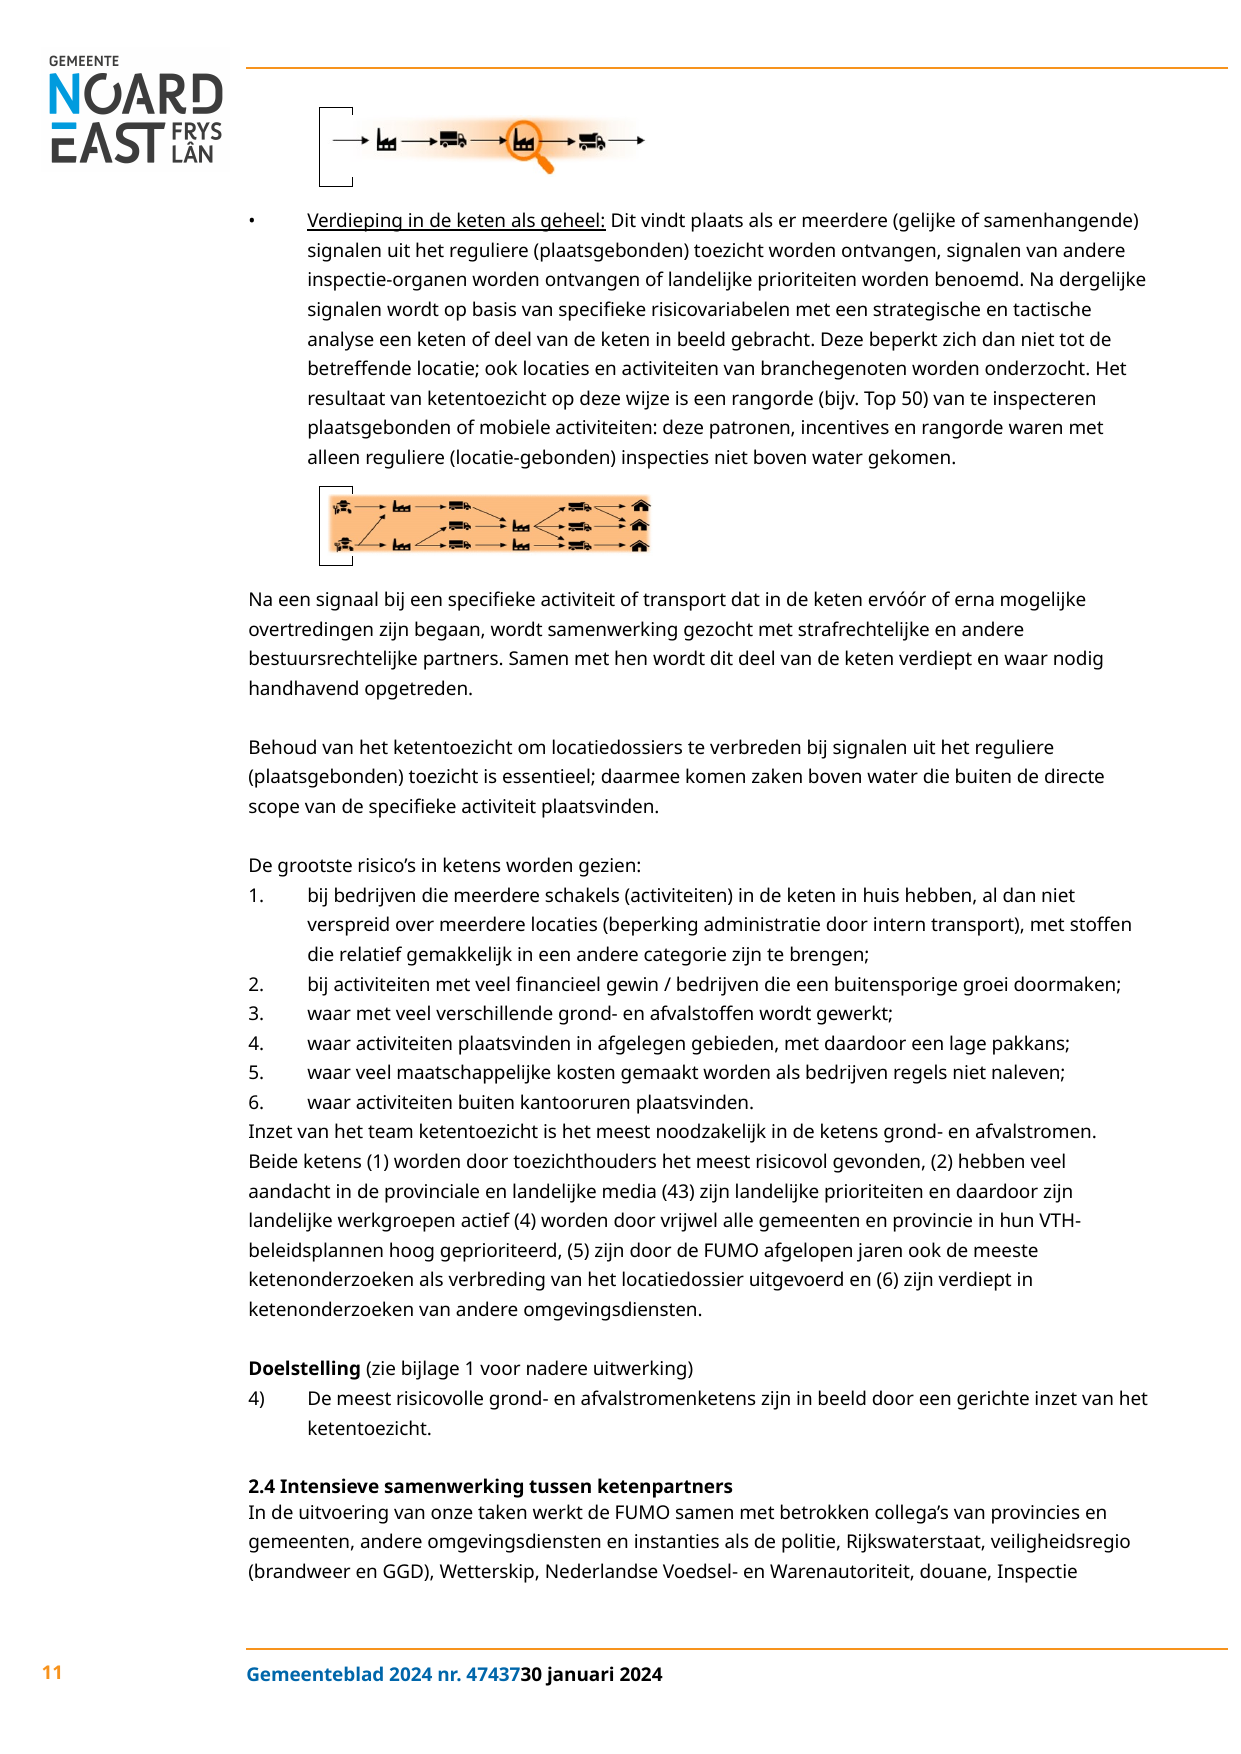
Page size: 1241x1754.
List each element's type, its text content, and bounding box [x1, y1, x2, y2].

picture [41, 47, 231, 172]
list waar met veel verschillende grond- en afvalstoffen wordt gewerkt; [248, 1000, 1152, 1026]
picture [327, 494, 653, 556]
text Na een signaal bij een specifieke activiteit of transport dat in de keten ervóór of erna mogelijke overtredingen zijn begaan, wordt samenwerking gezocht met strafrechtelijke en andere bestuursrechtelijke partners. Samen met hen wordt dit deel van de keten verdiept en waar nodig handhavend opgetreden. [248, 586, 1152, 701]
list bij bedrijven die meerdere schakels (activiteiten) in de keten in huis hebben, al dan niet verspreid over meerdere locaties (beperking administratie door intern transport), met stoffen die relatief gemakkelijk in een andere categorie zijn te brengen; [248, 882, 1152, 967]
text 2.4 Intensieve samenwerking tussen ketenpartners [248, 1473, 1152, 1499]
list waar activiteiten buiten kantooruren plaatsvinden. [248, 1089, 1152, 1115]
text Inzet van het team ketentoezicht is het meest noodzakelijk in de ketens grond- en afvalstromen. Beide ketens (1) worden door toezichthouders het meest risicovol gevonden, (2) hebben veel aandacht in de provinciale en landelijke media (43) zijn landelijke prioriteiten en daardoor zijn landelijke werkgroepen actief (4) worden door vrijwel alle gemeenten en provincie in hun VTH-beleidsplannen hoog geprioriteerd, (5) zijn door de FUMO afgelopen jaren ook de meeste ketenonderzoeken als verbreding van het locatiedossier uitgevoerd en (6) zijn verdiept in ketenonderzoeken van andere omgevingsdiensten. [248, 1119, 1152, 1322]
text Behoud van het ketentoezicht om locatiedossiers te verbreden bij signalen uit het reguliere (plaatsgebonden) toezicht is essentieel; daarmee komen zaken boven water die buiten de directe scope van de specifieke activiteit plaatsvinden. [248, 734, 1152, 819]
text De grootste risico’s in ketens worden gezien: [248, 852, 1152, 878]
list waar activiteiten plaatsvinden in afgelegen gebieden, met daardoor een lage pakkans; [248, 1030, 1152, 1056]
table_header Doelstelling (zie bijlage 1 voor nadere uitwerking) De meest risicovolle grond- en afvalstromenketens zijn in beeld door een gerichte inzet van het ketentoezicht. [248, 1356, 1152, 1440]
list Verdieping in de keten als geheel: Dit vindt plaats als er meerdere (gelijke of samenhangende) signalen uit het reguliere (plaatsgebonden) toezicht worden ontvangen, signalen van andere inspectie-organen worden ontvangen of landelijke prioriteiten worden benoemd. Na dergelijke signalen wordt op basis van specifieke risicovariabelen met een strategische en tactische analyse een keten of deel van de keten in beeld gebracht. Deze beperkt zich dan niet tot de betreffende locatie; ook locaties en activiteiten van branchegenoten worden onderzocht. Het resultaat van ketentoezicht op deze wijze is een rangorde (bijv. Top 50) van te inspecteren plaatsgebonden of mobiele activiteiten: deze patronen, incentives en rangorde waren met alleen reguliere (locatie-gebonden) inspecties niet boven water gekomen. [248, 207, 1152, 470]
picture [327, 115, 653, 177]
list waar veel maatschappelijke kosten gemaakt worden als bedrijven regels niet naleven; [248, 1059, 1152, 1085]
list bij activiteiten met veel financieel gewin / bedrijven die een buitensporige groei doormaken; [248, 971, 1152, 997]
text In de uitvoering van onze taken werkt de FUMO samen met betrokken collega’s van provincies en gemeenten, andere omgevingsdiensten en instanties als de politie, Rijkswaterstaat, veiligheidsregio (brandweer en GGD), Wetterskip, Nederlandse Voedsel- en Warenautoriteit, douane, Inspectie [248, 1499, 1152, 1584]
